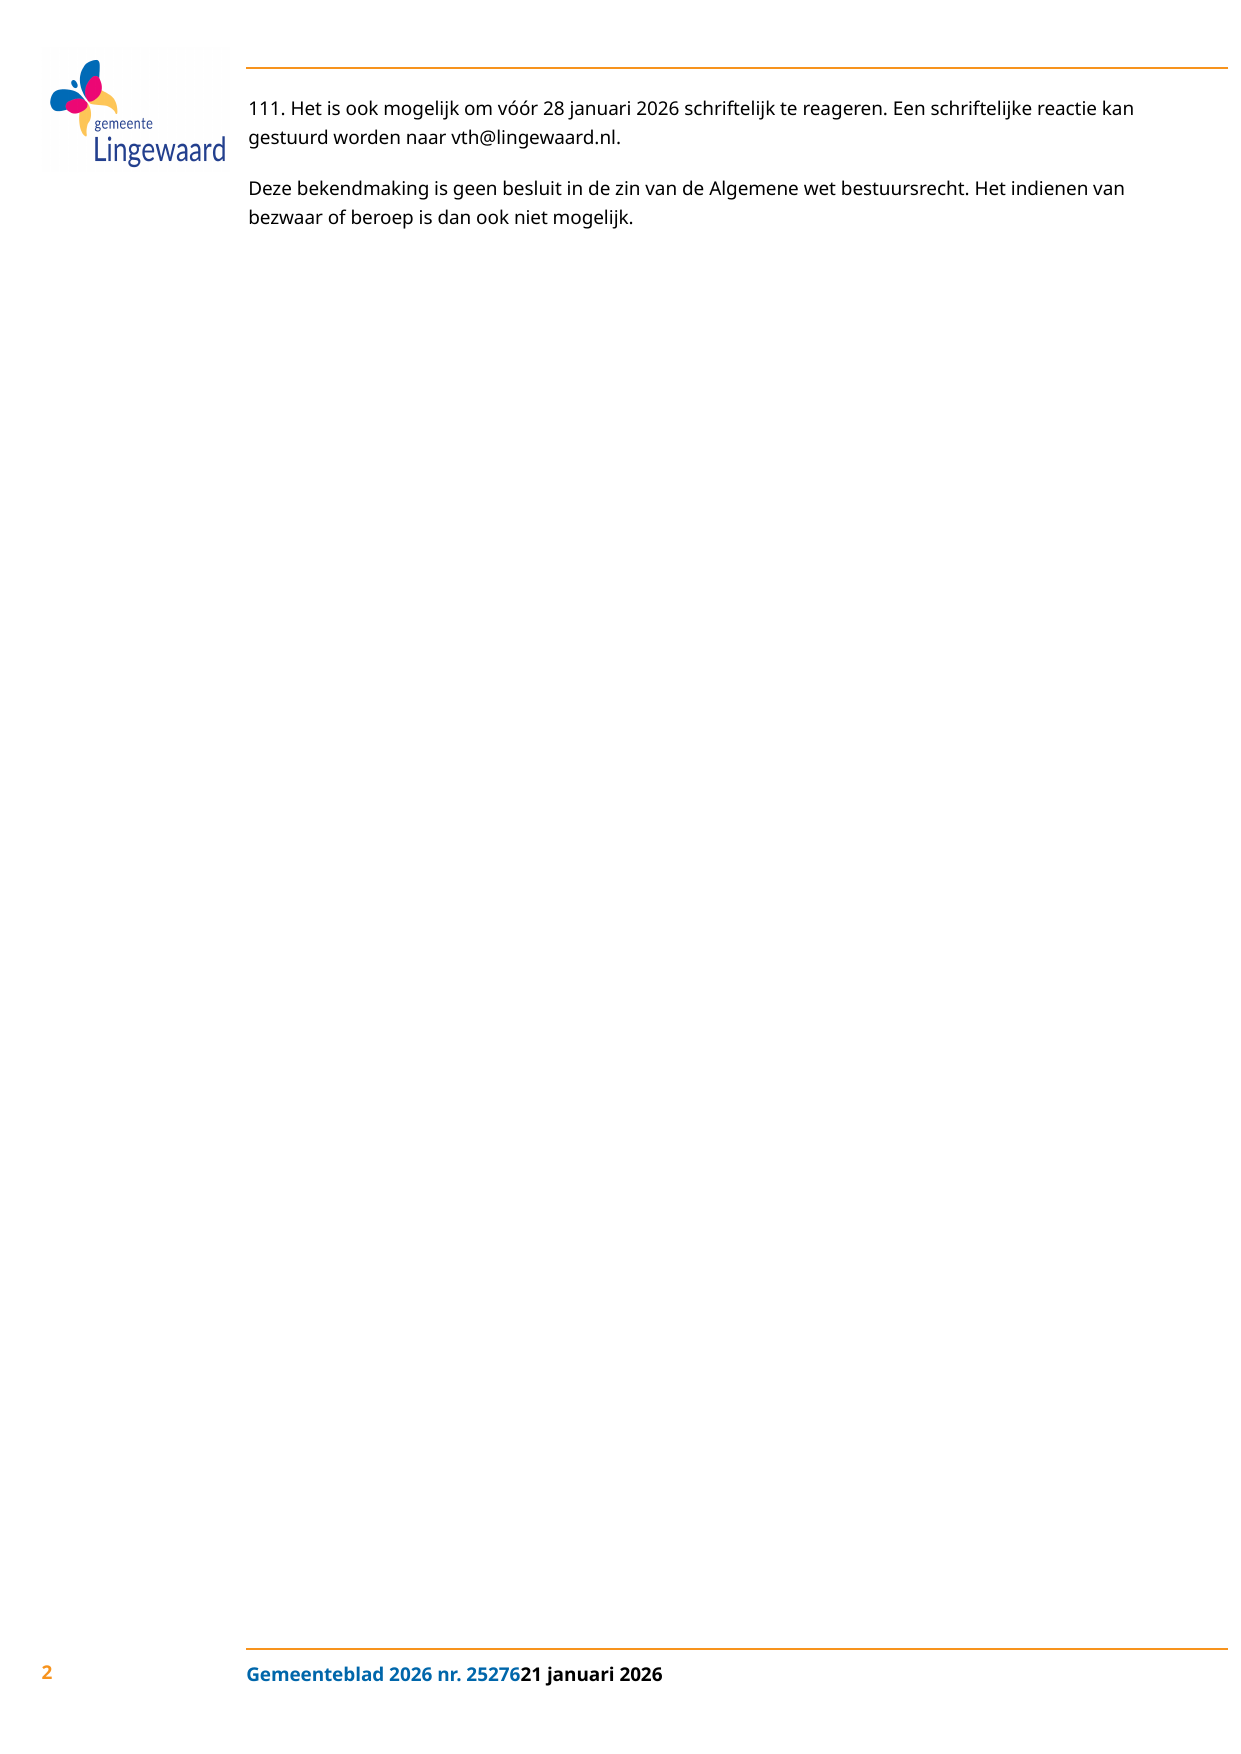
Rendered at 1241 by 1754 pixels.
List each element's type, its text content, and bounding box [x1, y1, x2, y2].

text Deze bekendmaking is geen besluit in de zin van de Algemene wet bestuursrecht. Het indienen van bezwaar of beroep is dan ook niet mogelijk. [248, 175, 1152, 230]
picture [41, 47, 231, 172]
text 111. Het is ook mogelijk om vóór 28 januari 2026 schriftelijk te reageren. Een schriftelijke reactie kan gestuurd worden naar vth@lingewaard.nl. [248, 95, 1152, 150]
